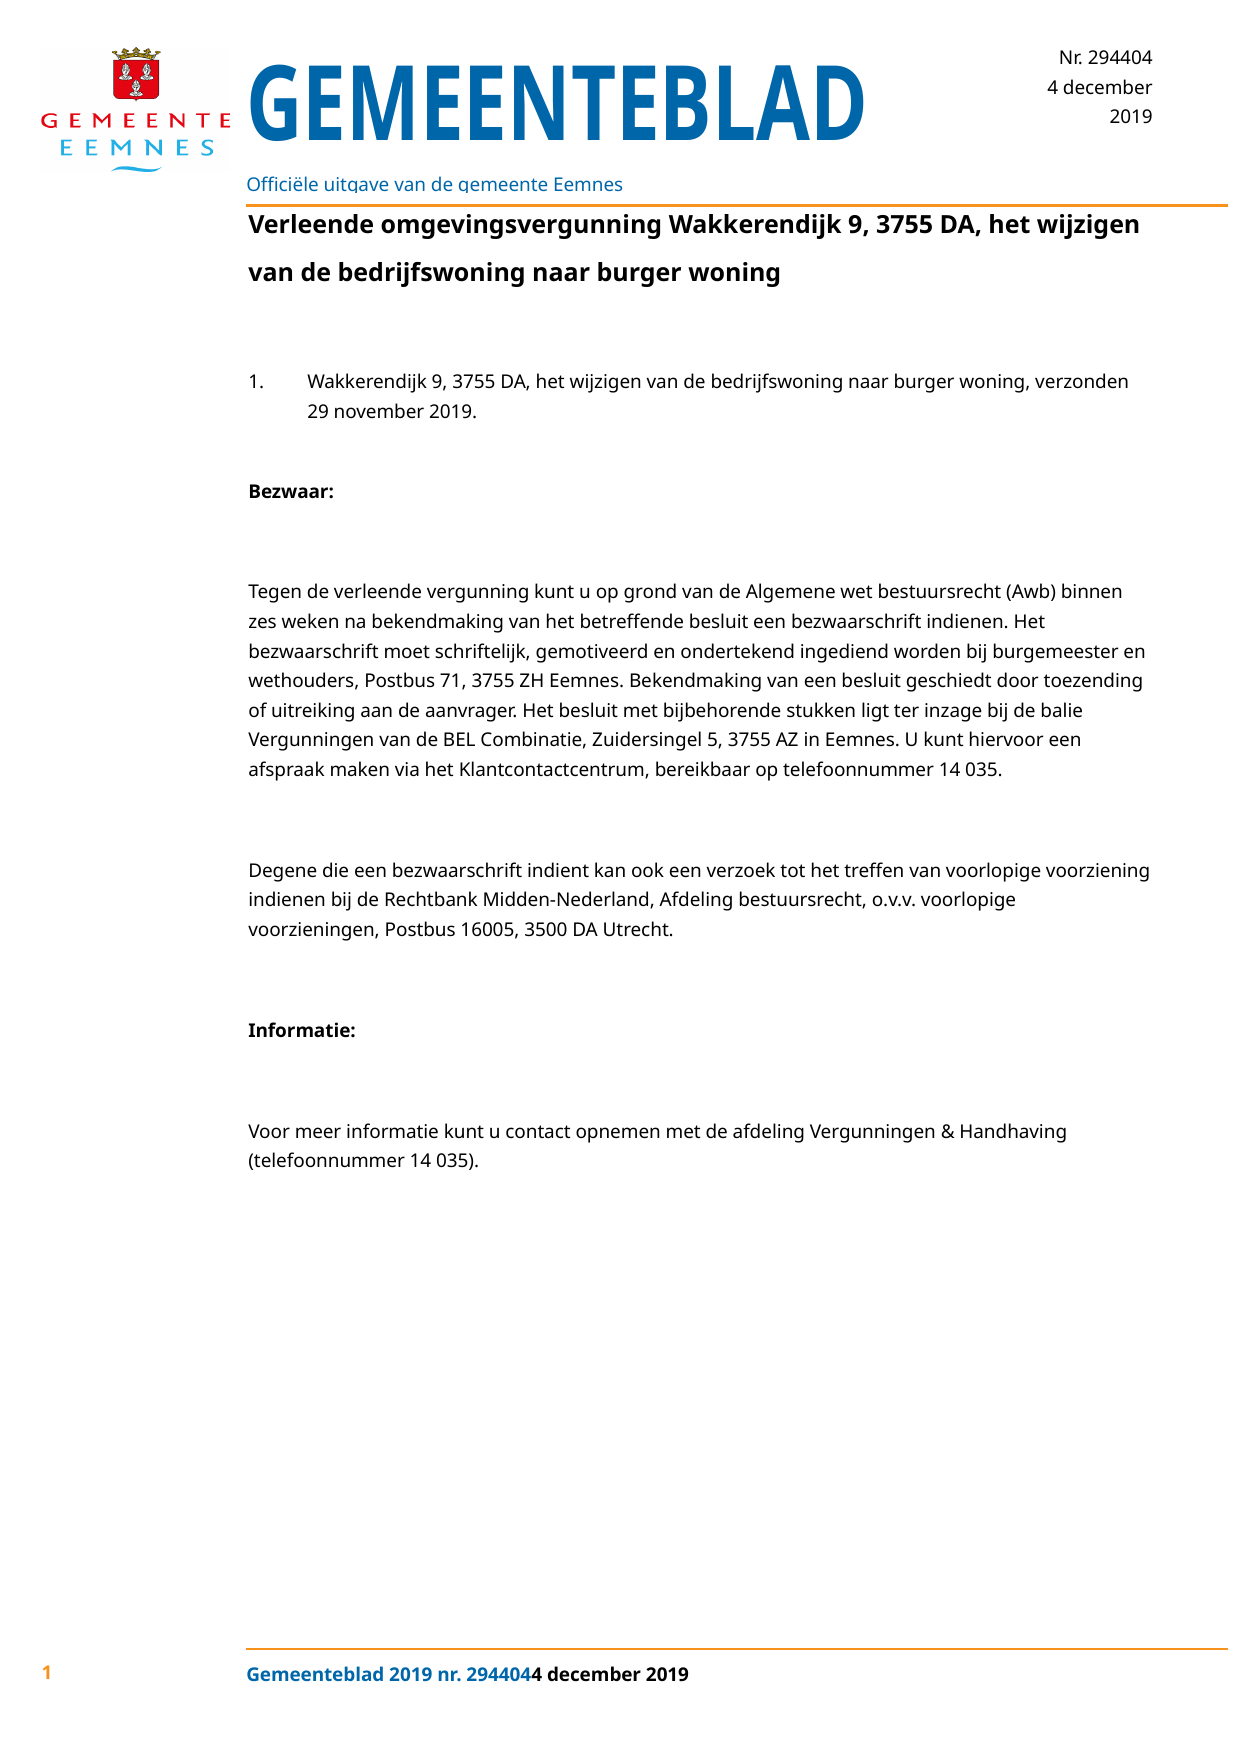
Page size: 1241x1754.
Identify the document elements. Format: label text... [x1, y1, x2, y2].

text Bezwaar: [248, 478, 1152, 504]
text Degene die een bezwaarschrift indient kan ook een verzoek tot het treffen van voorlopige voorziening indienen bij de Rechtbank Midden-Nederland, Afdeling bestuursrecht, o.v.v. voorlopige voorzieningen, Postbus 16005, 3500 DA Utrecht. [248, 857, 1152, 942]
picture [41, 47, 231, 172]
text Informatie: [248, 1017, 1152, 1043]
text Verleende omgevingsvergunning Wakkerendijk 9, 3755 DA, het wijzigen van de bedrijfswoning naar burger woning [248, 207, 1152, 288]
list Wakkerendijk 9, 3755 DA, het wijzigen van de bedrijfswoning naar burger woning, verzonden 29 november 2019. [248, 368, 1152, 424]
text Tegen de verleende vergunning kunt u op grond van de Algemene wet bestuursrecht (Awb) binnen zes weken na bekendmaking van het betreffende besluit een bezwaarschrift indienen. Het bezwaarschrift moet schriftelijk, gemotiveerd en ondertekend ingediend worden bij burgemeester en wethouders, Postbus 71, 3755 ZH Eemnes. Bekendmaking van een besluit geschiedt door toezending of uitreiking aan de aanvrager. Het besluit met bijbehorende stukken ligt ter inzage bij de balie Vergunningen van de BEL Combinatie, Zuidersingel 5, 3755 AZ in Eemnes. U kunt hiervoor een afspraak maken via het Klantcontactcentrum, bereikbaar op telefoonnummer 14 035. [248, 579, 1152, 782]
text Voor meer informatie kunt u contact opnemen met de afdeling Vergunningen & Handhaving (telefoonnummer 14 035). [248, 1118, 1152, 1173]
